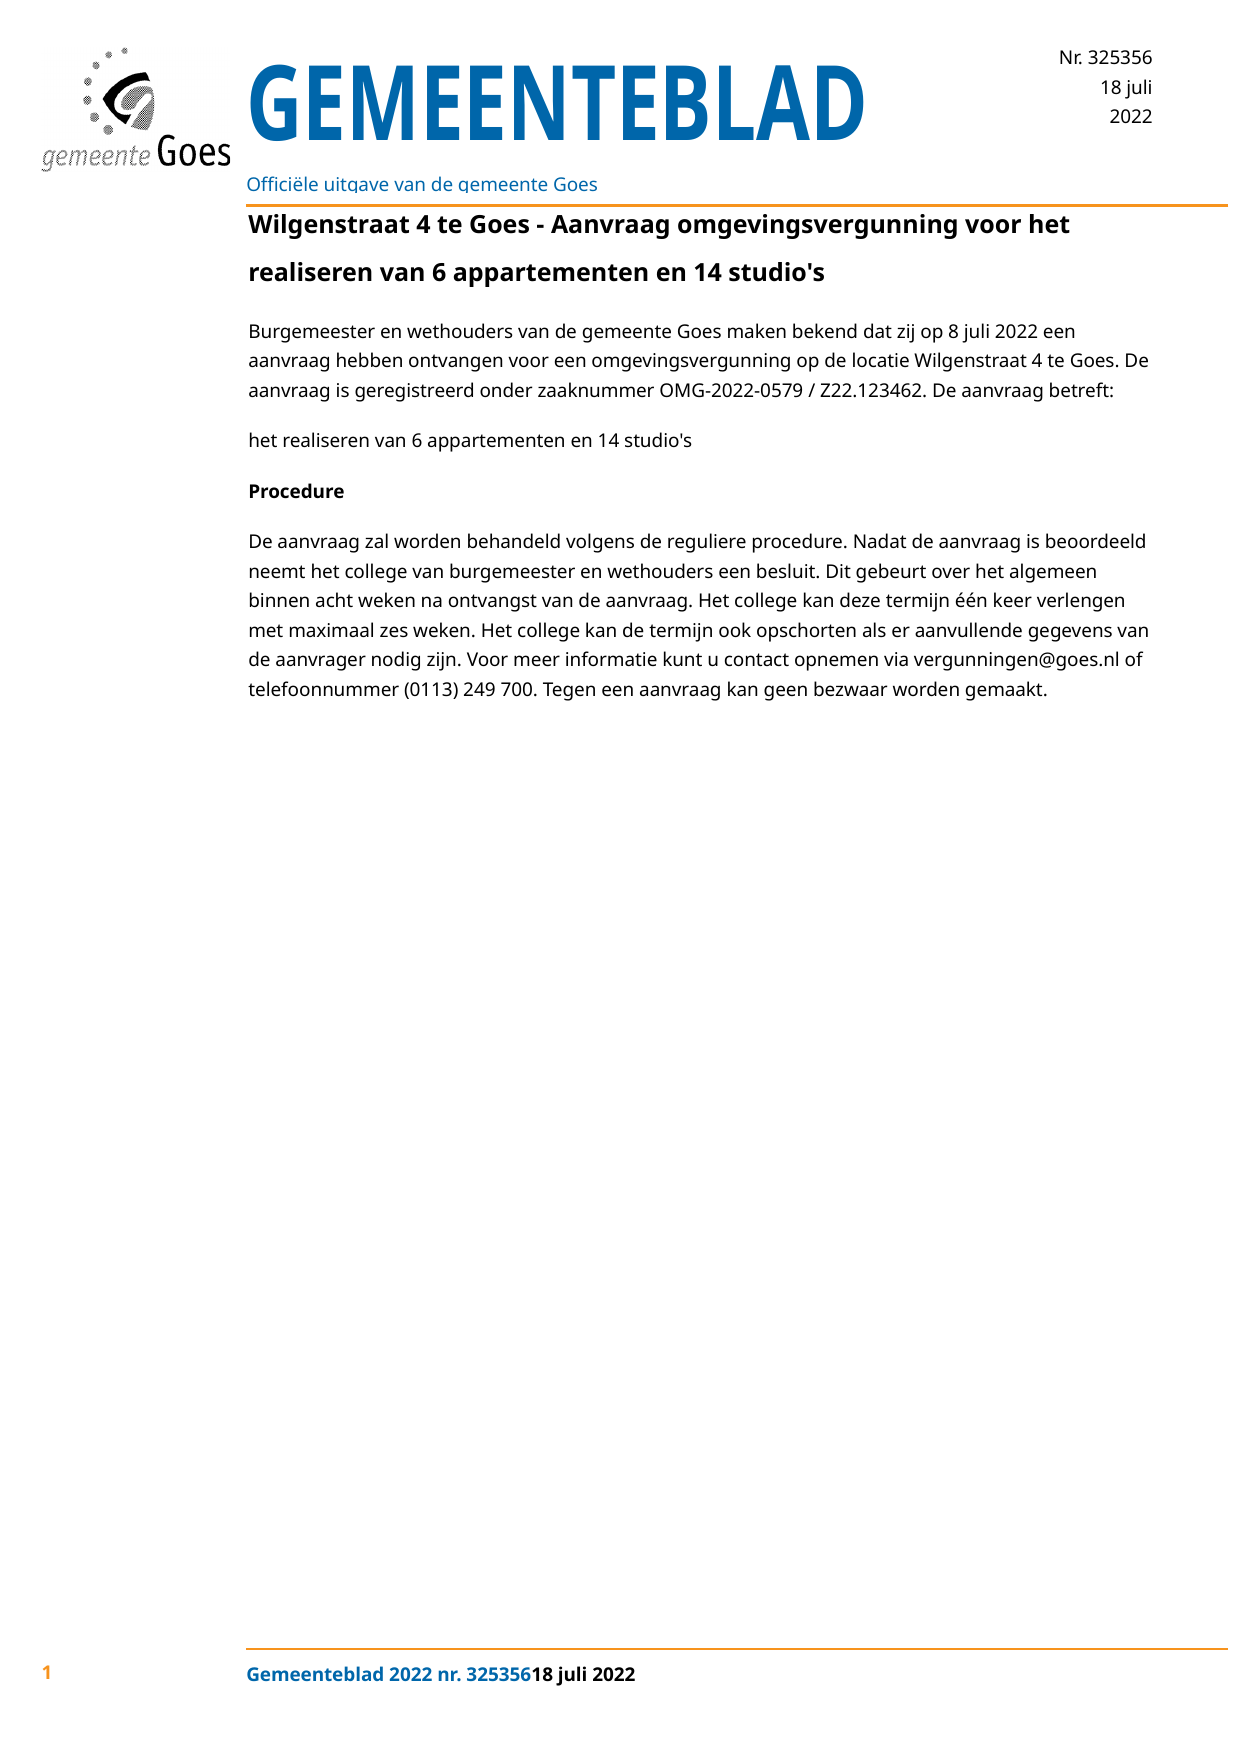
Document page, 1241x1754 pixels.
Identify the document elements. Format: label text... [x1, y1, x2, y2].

text Wilgenstraat 4 te Goes - Aanvraag omgevingsvergunning voor het realiseren van 6 appartementen en 14 studio's [248, 207, 1152, 288]
text het realiseren van 6 appartementen en 14 studio's [248, 427, 1152, 453]
text Procedure [248, 478, 1152, 504]
text Burgemeester en wethouders van de gemeente Goes maken bekend dat zij op 8 juli 2022 een aanvraag hebben ontvangen voor een omgevingsvergunning op de locatie Wilgenstraat 4 te Goes. De aanvraag is geregistreerd onder zaaknummer OMG-2022-0579 / Z22.123462. De aanvraag betreft: [248, 318, 1152, 403]
picture [41, 47, 231, 172]
text De aanvraag zal worden behandeld volgens de reguliere procedure. Nadat de aanvraag is beoordeeld neemt het college van burgemeester en wethouders een besluit. Dit gebeurt over het algemeen binnen acht weken na ontvangst van de aanvraag. Het college kan deze termijn één keer verlengen met maximaal zes weken. Het college kan de termijn ook opschorten als er aanvullende gegevens van de aanvrager nodig zijn. Voor meer informatie kunt u contact opnemen via vergunningen@goes.nl of telefoonnummer (0113) 249 700. Tegen een aanvraag kan geen bezwaar worden gemaakt. [248, 528, 1152, 702]
